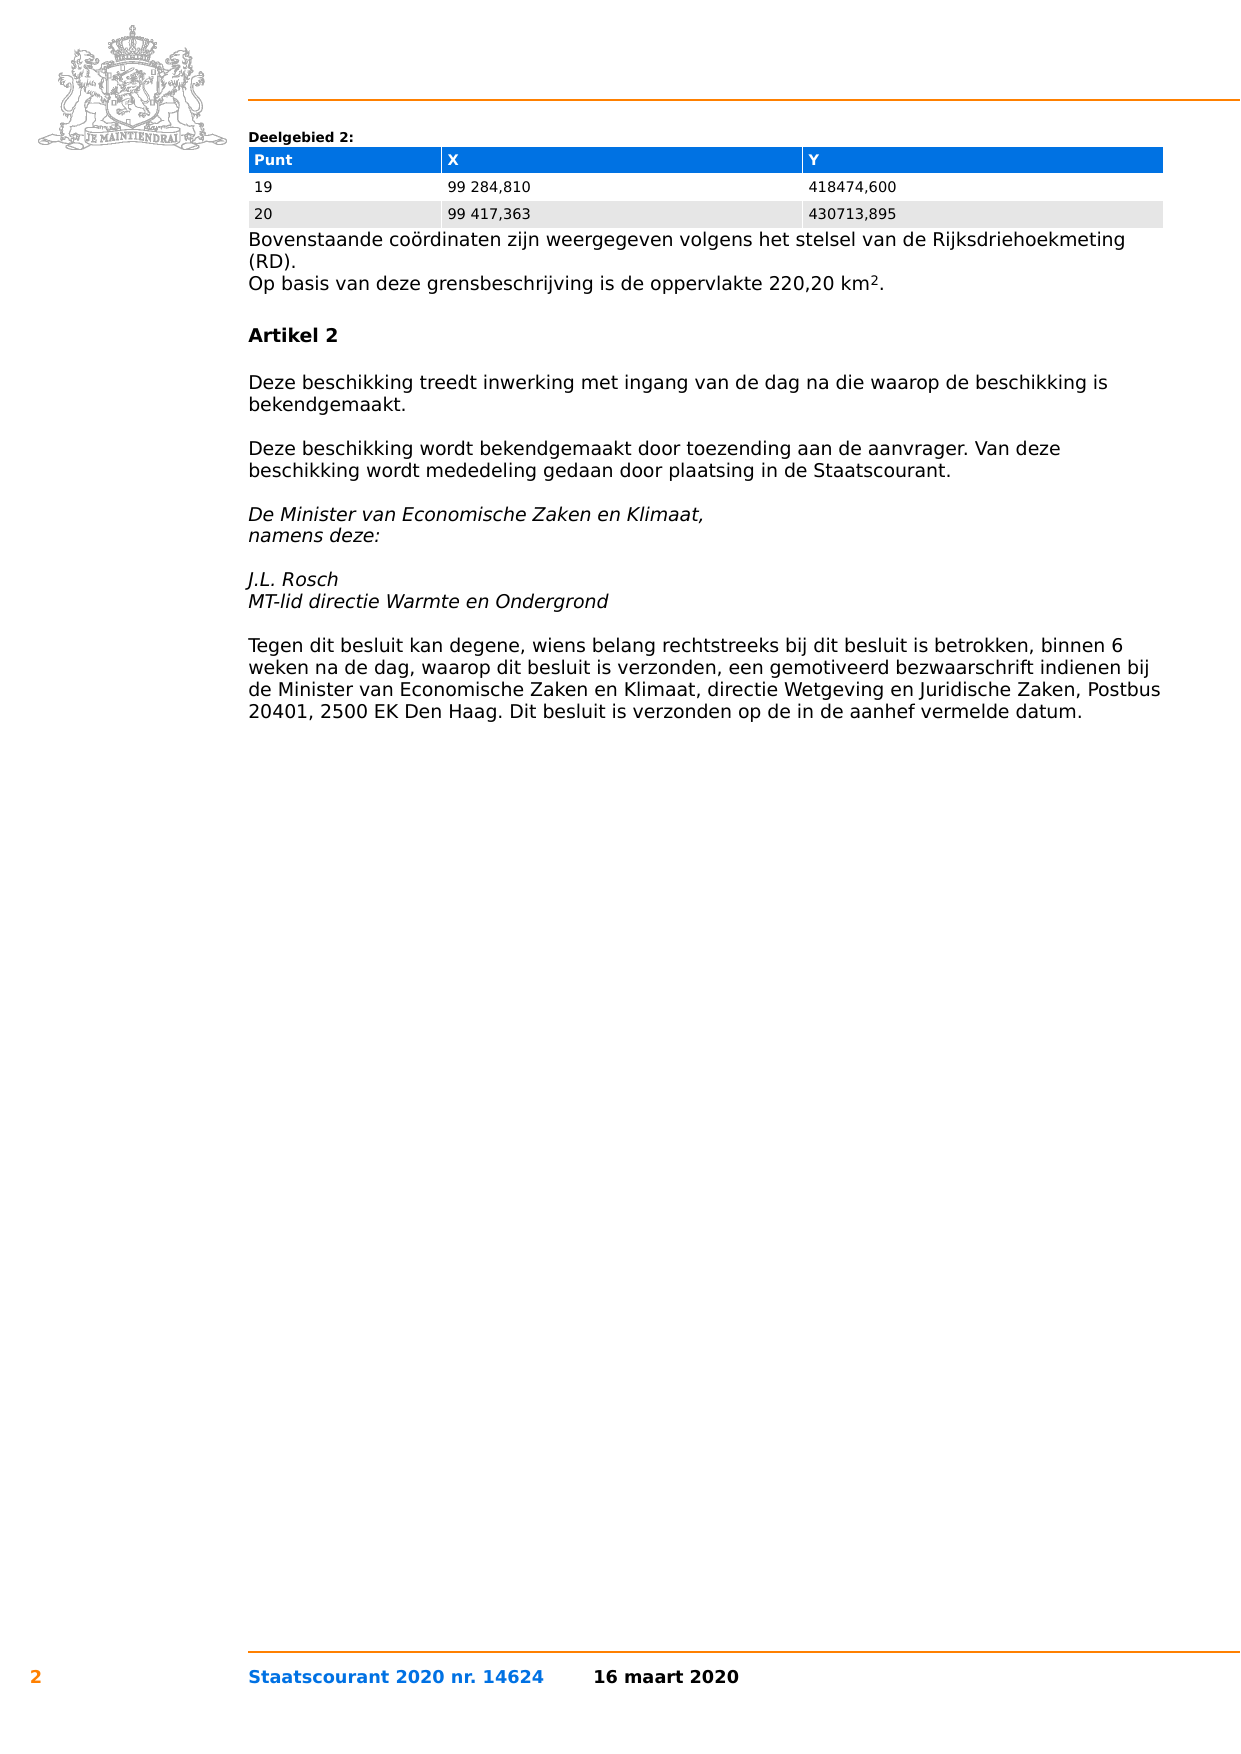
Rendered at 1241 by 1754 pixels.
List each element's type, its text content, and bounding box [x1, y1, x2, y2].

table_cell 20 [249, 201, 441, 228]
text Op basis van deze grensbeschrijving is de oppervlakte 220,20 km2. [248, 273, 1163, 295]
table_header Deelgebied 2: [248, 130, 1163, 146]
table_cell 99 284,810 [442, 174, 802, 200]
text Tegen dit besluit kan degene, wiens belang rechtstreeks bij dit besluit is betrokken, binnen 6 weken na de dag, waarop dit besluit is verzonden, een gemotiveerd bezwaarschrift indienen bij de Minister van Economische Zaken en Klimaat, directie Wetgeving en Juridische Zaken, Postbus 20401, 2500 EK Den Haag. Dit besluit is verzonden op de in de aanhef vermelde datum. [248, 635, 1163, 723]
table_cell 430713,895 [803, 201, 1163, 228]
table_cell 418474,600 [803, 174, 1163, 200]
table_cell Punt [249, 147, 441, 173]
text Deze beschikking treedt inwerking met ingang van de dag na die waarop de beschikking is bekendgemaakt. [248, 372, 1163, 416]
text Deze beschikking wordt bekendgemaakt door toezending aan de aanvrager. Van deze beschikking wordt mededeling gedaan door plaatsing in de Staatscourant. [248, 438, 1163, 482]
table_cell Y [803, 147, 1163, 173]
table_cell 19 [249, 174, 441, 200]
table_cell 99 417,363 [442, 201, 802, 228]
text De Minister van Economische Zaken en Klimaat, namens deze: J.L. Rosch MT-lid directie Warmte en Ondergrond [248, 503, 1163, 613]
text Bovenstaande coördinaten zijn weergegeven volgens het stelsel van de Rijksdriehoekmeting (RD). [248, 229, 1163, 273]
picture [38, 25, 227, 150]
subtitle Artikel 2 [248, 325, 1163, 347]
table_cell X [442, 147, 802, 173]
